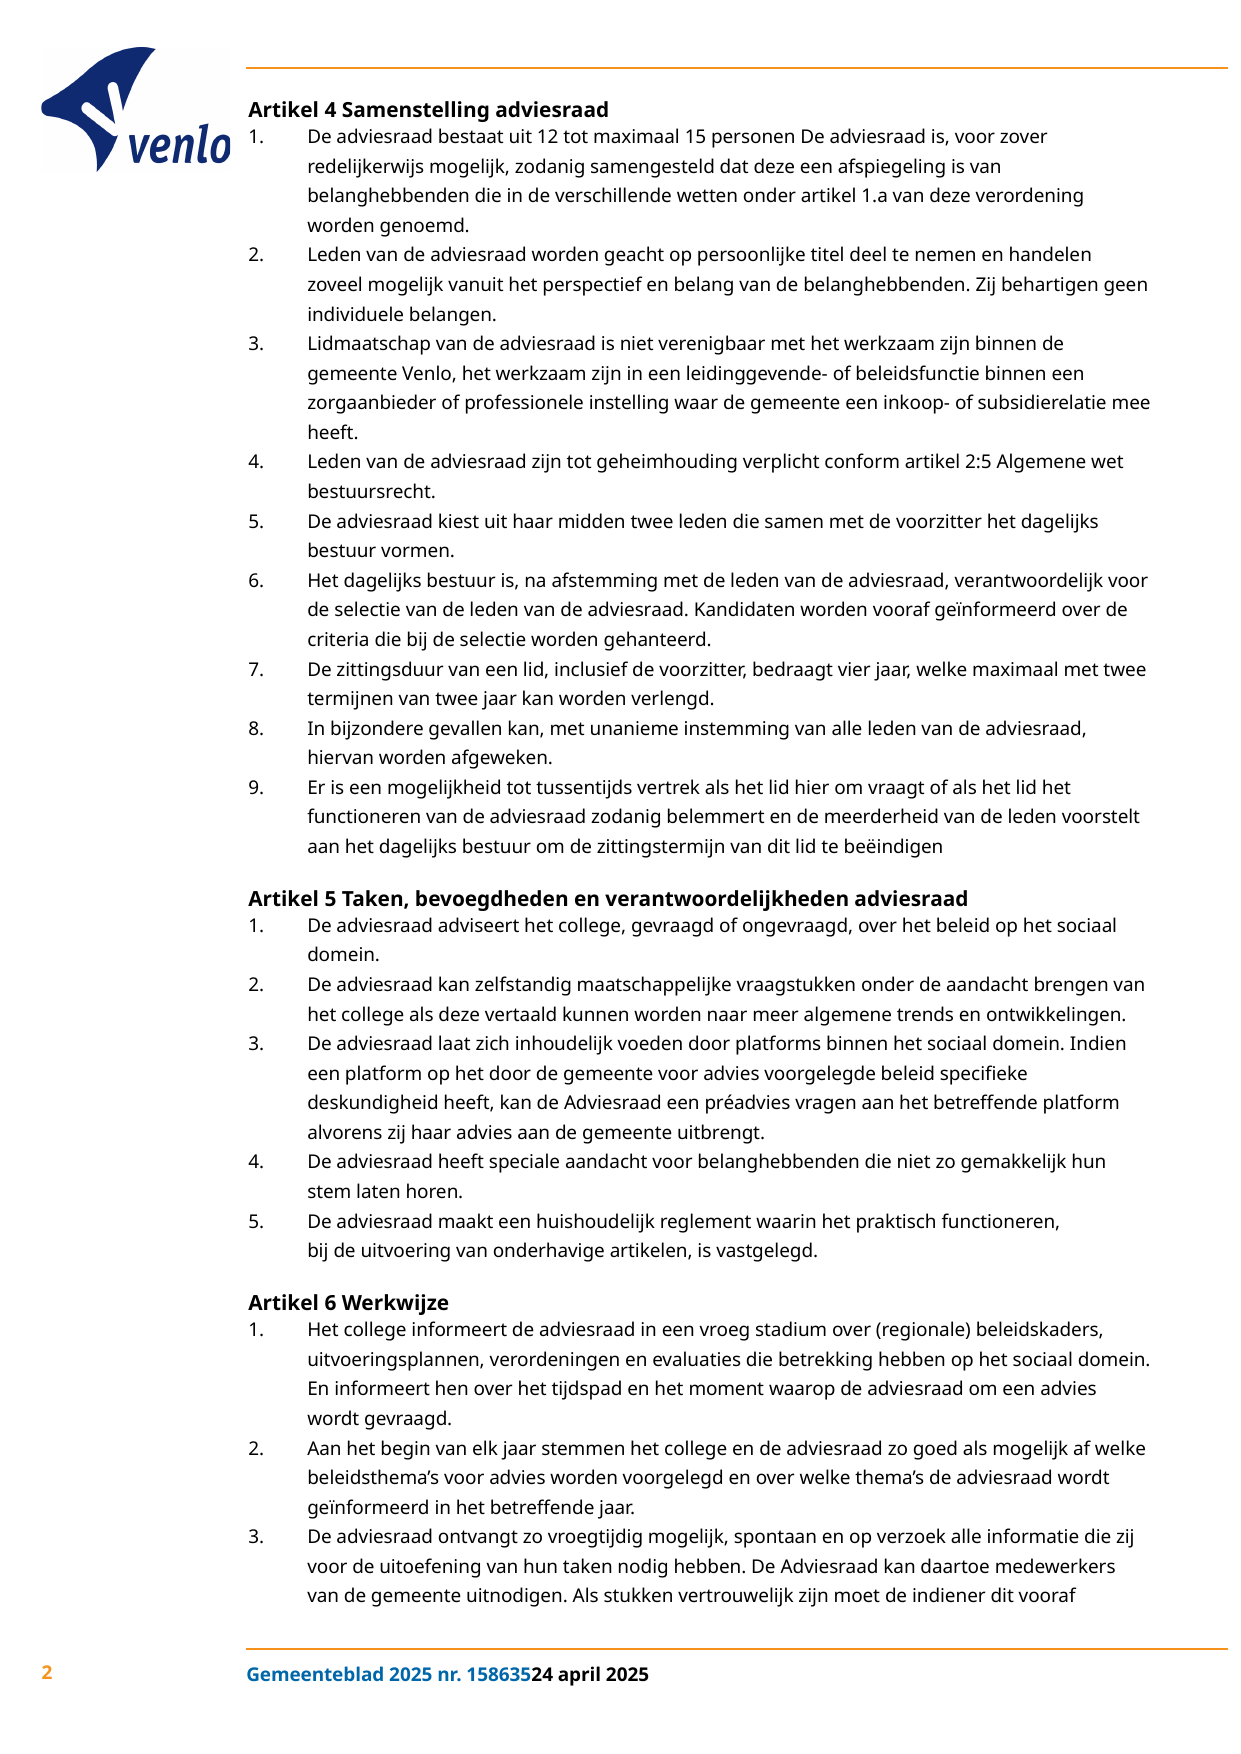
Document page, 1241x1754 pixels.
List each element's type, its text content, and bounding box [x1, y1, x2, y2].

picture [41, 47, 231, 172]
list De adviesraad ontvangt zo vroegtijdig mogelijk, spontaan en op verzoek alle informatie die zij voor de uitoefening van hun taken nodig hebben. De Adviesraad kan daartoe medewerkers van de gemeente uitnodigen. Als stukken vertrouwelijk zijn moet de indiener dit vooraf [248, 1523, 1152, 1608]
text Artikel 5 Taken, bevoegdheden en verantwoordelijkheden adviesraad [248, 884, 1152, 912]
list bij de uitvoering van onderhavige artikelen, is vastgelegd. [248, 1237, 1152, 1263]
list Er is een mogelijkheid tot tussentijds vertrek als het lid hier om vraagt of als het lid het functioneren van de adviesraad zodanig belemmert en de meerderheid van de leden voorstelt aan het dagelijks bestuur om de zittingstermijn van dit lid te beëindigen [248, 774, 1152, 859]
list De adviesraad heeft speciale aandacht voor belanghebbenden die niet zo gemakkelijk hun stem laten horen. [248, 1149, 1152, 1204]
list Het college informeert de adviesraad in een vroeg stadium over (regionale) beleidskaders, uitvoeringsplannen, verordeningen en evaluaties die betrekking hebben op het sociaal domein. En informeert hen over het tijdspad en het moment waarop de adviesraad om een advies wordt gevraagd. [248, 1316, 1152, 1431]
list Het dagelijks bestuur is, na afstemming met de leden van de adviesraad, verantwoordelijk voor de selectie van de leden van de adviesraad. Kandidaten worden vooraf geïnformeerd over de criteria die bij de selectie worden gehanteerd. [248, 567, 1152, 652]
list De zittingsduur van een lid, inclusief de voorzitter, bedraagt vier jaar, welke maximaal met twee termijnen van twee jaar kan worden verlengd. [248, 656, 1152, 711]
list Leden van de adviesraad zijn tot geheimhouding verplicht conform artikel 2:5 Algemene wet bestuursrecht. [248, 449, 1152, 504]
list De adviesraad maakt een huishoudelijk reglement waarin het praktisch functioneren, [248, 1208, 1152, 1234]
list Leden van de adviesraad worden geacht op persoonlijke titel deel te nemen en handelen zoveel mogelijk vanuit het perspectief en belang van de belanghebbenden. Zij behartigen geen individuele belangen. [248, 242, 1152, 326]
list Aan het begin van elk jaar stemmen het college en de adviesraad zo goed als mogelijk af welke beleidsthema’s voor advies worden voorgelegd en over welke thema’s de adviesraad wordt geïnformeerd in het betreffende jaar. [248, 1435, 1152, 1519]
list Lidmaatschap van de adviesraad is niet verenigbaar met het werkzaam zijn binnen de gemeente Venlo, het werkzaam zijn in een leidinggevende- of beleidsfunctie binnen een zorgaanbieder of professionele instelling waar de gemeente een inkoop- of subsidierelatie mee heeft. [248, 330, 1152, 445]
list De adviesraad kiest uit haar midden twee leden die samen met de voorzitter het dagelijks bestuur vormen. [248, 508, 1152, 563]
list In bijzondere gevallen kan, met unanieme instemming van alle leden van de adviesraad, hiervan worden afgeweken. [248, 715, 1152, 770]
list De adviesraad kan zelfstandig maatschappelijke vraagstukken onder de aandacht brengen van het college als deze vertaald kunnen worden naar meer algemene trends en ontwikkelingen. [248, 971, 1152, 1027]
list De adviesraad adviseert het college, gevraagd of ongevraagd, over het beleid op het sociaal domein. [248, 912, 1152, 967]
list De adviesraad laat zich inhoudelijk voeden door platforms binnen het sociaal domein. Indien een platform op het door de gemeente voor advies voorgelegde beleid specifieke deskundigheid heeft, kan de Adviesraad een préadvies vragen aan het betreffende platform alvorens zij haar advies aan de gemeente uitbrengt. [248, 1030, 1152, 1145]
text Artikel 4 Samenstelling adviesraad [248, 95, 1152, 123]
text Artikel 6 Werkwijze [248, 1288, 1152, 1316]
list De adviesraad bestaat uit 12 tot maximaal 15 personen De adviesraad is, voor zover redelijkerwijs mogelijk, zodanig samengesteld dat deze een afspiegeling is van belanghebbenden die in de verschillende wetten onder artikel 1.a van deze verordening worden genoemd. [248, 123, 1152, 238]
